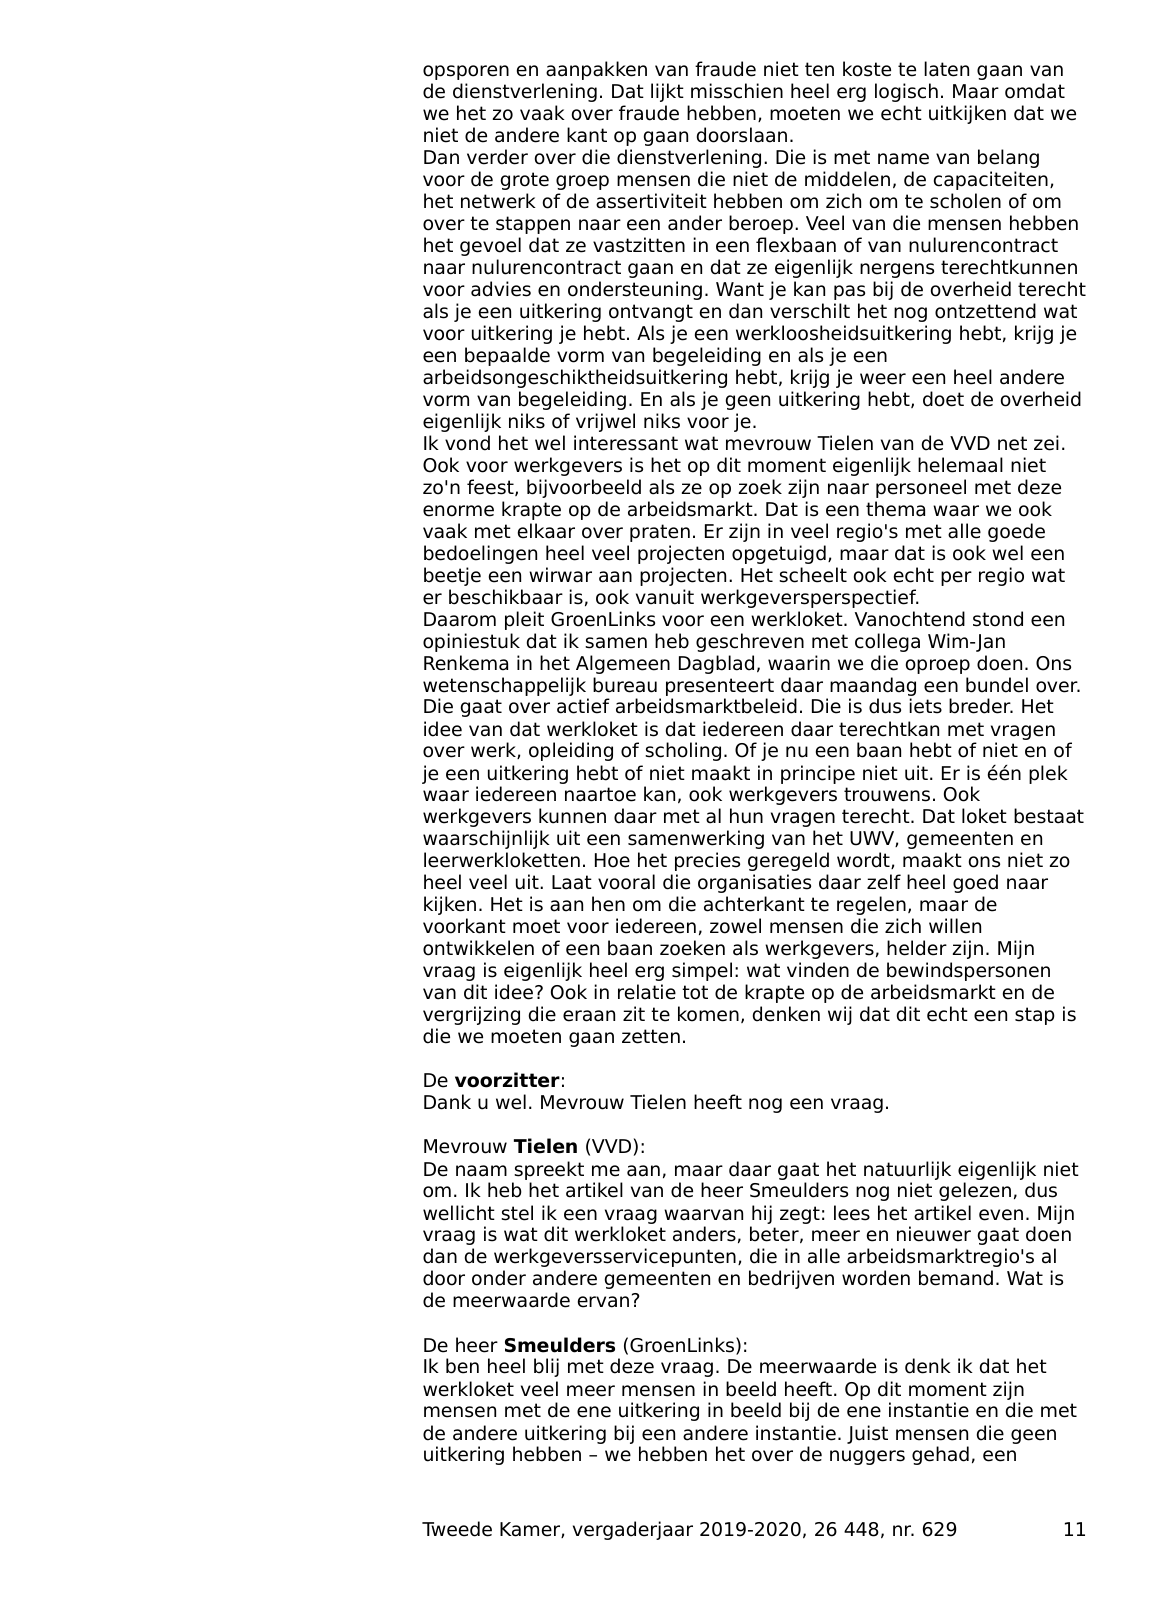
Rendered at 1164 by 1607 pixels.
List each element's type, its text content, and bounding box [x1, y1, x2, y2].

text De naam spreekt me aan, maar daar gaat het natuurlijk eigenlijk niet om. Ik heb het artikel van de heer Smeulders nog niet gelezen, dus wellicht stel ik een vraag waarvan hij zegt: lees het artikel even. Mijn vraag is wat dit werkloket anders, beter, meer en nieuwer gaat doen dan de werkgeversservicepunten, die in alle arbeidsmarktregio's al door onder andere gemeenten en bedrijven worden bemand. Wat is de meerwaarde ervan? [422, 1158, 1087, 1312]
text Ik vond het wel interessant wat mevrouw Tielen van de VVD net zei. Ook voor werkgevers is het op dit moment eigenlijk helemaal niet zo'n feest, bijvoorbeeld als ze op zoek zijn naar personeel met deze enorme krapte op de arbeidsmarkt. Dat is een thema waar we ook vaak met elkaar over praten. Er zijn in veel regio's met alle goede bedoelingen heel veel projecten opgetuigd, maar dat is ook wel een beetje een wirwar aan projecten. Het scheelt ook echt per regio wat er beschikbaar is, ook vanuit werkgeversperspectief. [422, 433, 1087, 608]
text De heer Smeulders (GroenLinks): [422, 1334, 1087, 1356]
text Dan verder over die dienstverlening. Die is met name van belang voor de grote groep mensen die niet de middelen, de capaciteiten, het netwerk of de assertiviteit hebben om zich om te scholen of om over te stappen naar een ander beroep. Veel van die mensen hebben het gevoel dat ze vastzitten in een flexbaan of van nulurencontract naar nulurencontract gaan en dat ze eigenlijk nergens terechtkunnen voor advies en ondersteuning. Want je kan pas bij de overheid terecht als je een uitkering ontvangt en dan verschilt het nog ontzettend wat voor uitkering je hebt. Als je een werkloosheidsuitkering hebt, krijg je een bepaalde vorm van begeleiding en als je een arbeidsongeschiktheidsuitkering hebt, krijg je weer een heel andere vorm van begeleiding. En als je geen uitkering hebt, doet de overheid eigenlijk niks of vrijwel niks voor je. [422, 147, 1087, 433]
text Mevrouw Tielen (VVD): [422, 1136, 1087, 1158]
text Daarom pleit GroenLinks voor een werkloket. Vanochtend stond een opiniestuk dat ik samen heb geschreven met collega Wim-Jan Renkema in het Algemeen Dagblad, waarin we die oproep doen. Ons wetenschappelijk bureau presenteert daar maandag een bundel over. Die gaat over actief arbeidsmarktbeleid. Die is dus iets breder. Het idee van dat werkloket is dat iedereen daar terechtkan met vragen over werk, opleiding of scholing. Of je nu een baan hebt of niet en of je een uitkering hebt of niet maakt in principe niet uit. Er is één plek waar iedereen naartoe kan, ook werkgevers trouwens. Ook werkgevers kunnen daar met al hun vragen terecht. Dat loket bestaat waarschijnlijk uit een samenwerking van het UWV, gemeenten en leerwerkloketten. Hoe het precies geregeld wordt, maakt ons niet zo heel veel uit. Laat vooral die organisaties daar zelf heel goed naar kijken. Het is aan hen om die achterkant te regelen, maar de voorkant moet voor iedereen, zowel mensen die zich willen ontwikkelen of een baan zoeken als werkgevers, helder zijn. Mijn vraag is eigenlijk heel erg simpel: wat vinden de bewindspersonen van dit idee? Ook in relatie tot de krapte op de arbeidsmarkt en de vergrijzing die eraan zit te komen, denken wij dat dit echt een stap is die we moeten gaan zetten. [422, 608, 1087, 1048]
text Ik ben heel blij met deze vraag. De meerwaarde is denk ik dat het werkloket veel meer mensen in beeld heeft. Op dit moment zijn mensen met de ene uitkering in beeld bij de ene instantie en die met de andere uitkering bij een andere instantie. Juist mensen die geen uitkering hebben – we hebben het over de nuggers gehad, een [422, 1356, 1087, 1466]
text opsporen en aanpakken van fraude niet ten koste te laten gaan van de dienstverlening. Dat lijkt misschien heel erg logisch. Maar omdat we het zo vaak over fraude hebben, moeten we echt uitkijken dat we niet de andere kant op gaan doorslaan. [422, 59, 1087, 147]
text Dank u wel. Mevrouw Tielen heeft nog een vraag. [422, 1092, 1087, 1114]
text De voorzitter: [422, 1070, 1087, 1092]
